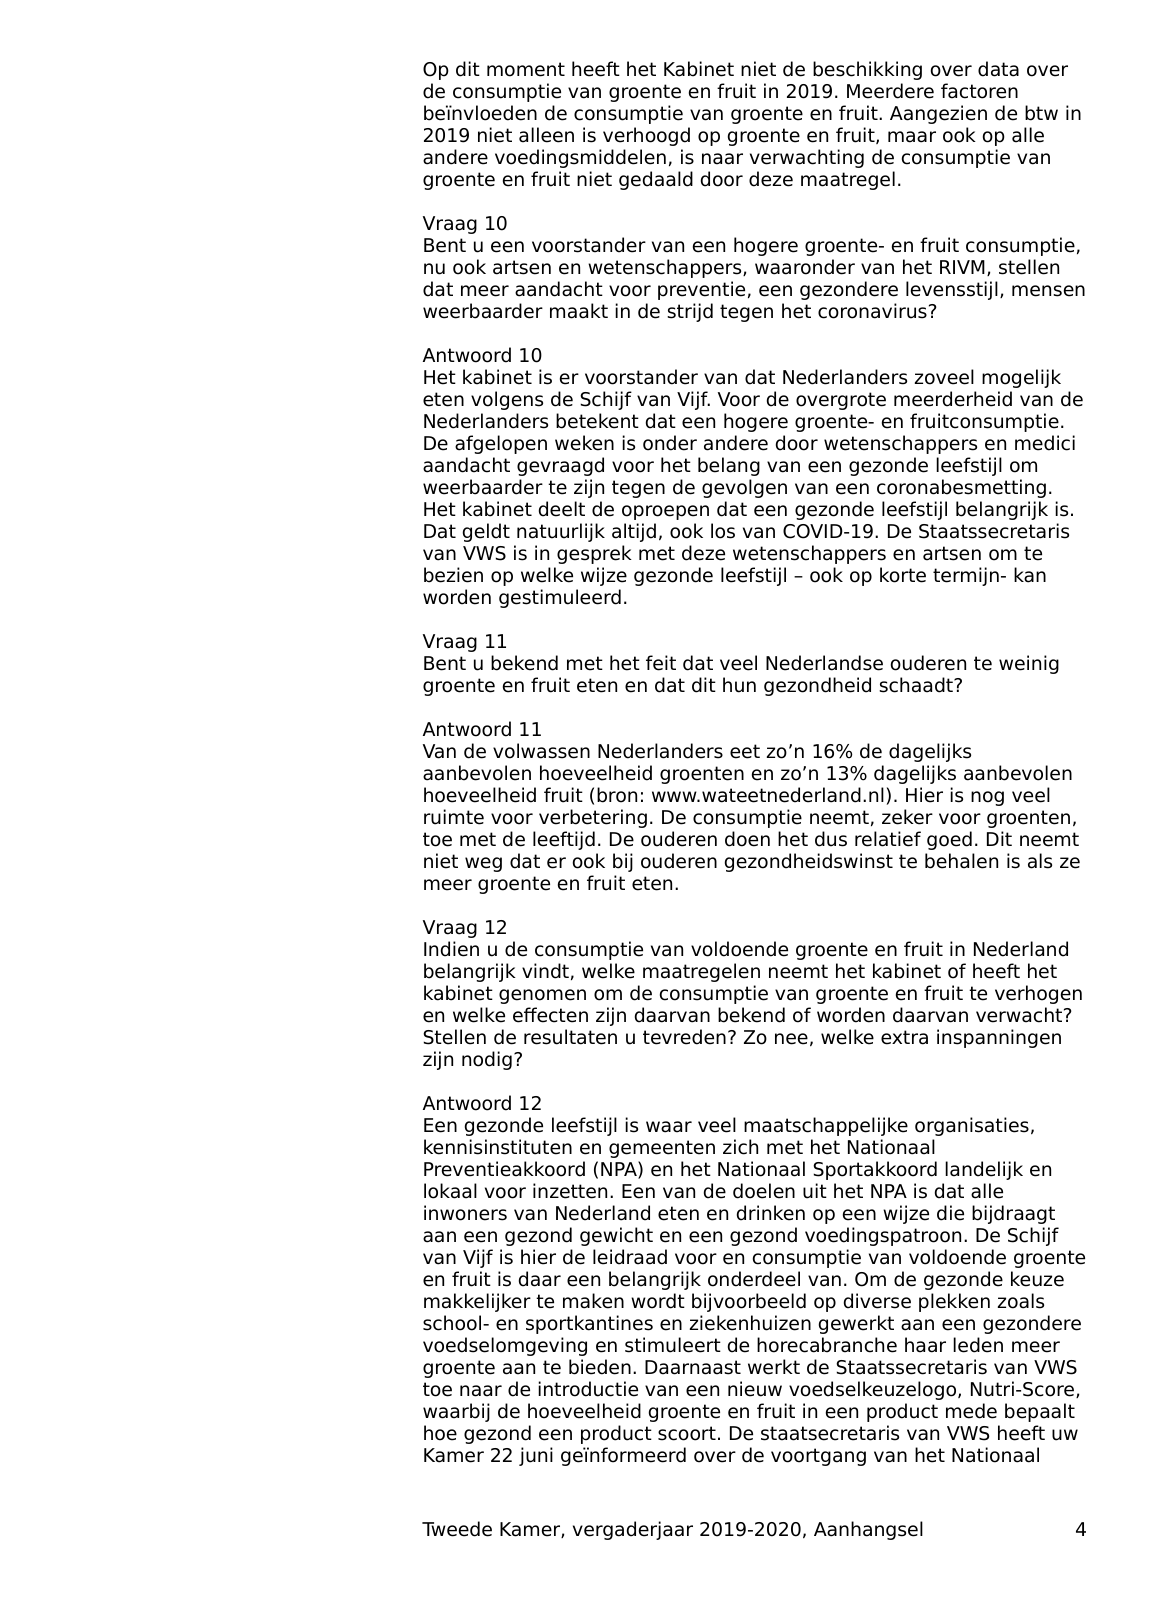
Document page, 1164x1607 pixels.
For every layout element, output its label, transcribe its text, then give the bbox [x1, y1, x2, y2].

text Van de volwassen Nederlanders eet zo’n 16% de dagelijks aanbevolen hoeveelheid groenten en zo’n 13% dagelijks aanbevolen hoeveelheid fruit (bron: www.wateetnederland.nl). Hier is nog veel ruimte voor verbetering. De consumptie neemt, zeker voor groenten, toe met de leeftijd. De ouderen doen het dus relatief goed. Dit neemt niet weg dat er ook bij ouderen gezondheidswinst te behalen is als ze meer groente en fruit eten. [422, 741, 1087, 895]
text Bent u bekend met het feit dat veel Nederlandse ouderen te weinig groente en fruit eten en dat dit hun gezondheid schaadt? [422, 653, 1087, 697]
text Antwoord 12 [422, 1093, 1087, 1115]
text Vraag 12 [422, 917, 1087, 939]
text Antwoord 11 [422, 719, 1087, 741]
text Vraag 10 [422, 213, 1087, 235]
text Indien u de consumptie van voldoende groente en fruit in Nederland belangrijk vindt, welke maatregelen neemt het kabinet of heeft het kabinet genomen om de consumptie van groente en fruit te verhogen en welke effecten zijn daarvan bekend of worden daarvan verwacht? Stellen de resultaten u tevreden? Zo nee, welke extra inspanningen zijn nodig? [422, 939, 1087, 1071]
text Antwoord 10 [422, 345, 1087, 367]
text Op dit moment heeft het Kabinet niet de beschikking over data over de consumptie van groente en fruit in 2019. Meerdere factoren beïnvloeden de consumptie van groente en fruit. Aangezien de btw in 2019 niet alleen is verhoogd op groente en fruit, maar ook op alle andere voedingsmiddelen, is naar verwachting de consumptie van groente en fruit niet gedaald door deze maatregel. [422, 59, 1087, 191]
text Een gezonde leefstijl is waar veel maatschappelijke organisaties, kennisinstituten en gemeenten zich met het Nationaal Preventieakkoord (NPA) en het Nationaal Sportakkoord landelijk en lokaal voor inzetten. Een van de doelen uit het NPA is dat alle inwoners van Nederland eten en drinken op een wijze die bijdraagt aan een gezond gewicht en een gezond voedingspatroon. De Schijf van Vijf is hier de leidraad voor en consumptie van voldoende groente en fruit is daar een belangrijk onderdeel van. Om de gezonde keuze makkelijker te maken wordt bijvoorbeeld op diverse plekken zoals school- en sportkantines en ziekenhuizen gewerkt aan een gezondere voedselomgeving en stimuleert de horecabranche haar leden meer groente aan te bieden. Daarnaast werkt de Staatssecretaris van VWS toe naar de introductie van een nieuw voedselkeuzelogo, Nutri-Score, waarbij de hoeveelheid groente en fruit in een product mede bepaalt hoe gezond een product scoort. De staatsecretaris van VWS heeft uw Kamer 22 juni geïnformeerd over de voortgang van het Nationaal [422, 1115, 1087, 1467]
text Bent u een voorstander van een hogere groente- en fruit consumptie, nu ook artsen en wetenschappers, waaronder van het RIVM, stellen dat meer aandacht voor preventie, een gezondere levensstijl, mensen weerbaarder maakt in de strijd tegen het coronavirus? [422, 235, 1087, 323]
text Het kabinet is er voorstander van dat Nederlanders zoveel mogelijk eten volgens de Schijf van Vijf. Voor de overgrote meerderheid van de Nederlanders betekent dat een hogere groente- en fruitconsumptie. De afgelopen weken is onder andere door wetenschappers en medici aandacht gevraagd voor het belang van een gezonde leefstijl om weerbaarder te zijn tegen de gevolgen van een coronabesmetting. Het kabinet deelt de oproepen dat een gezonde leefstijl belangrijk is. Dat geldt natuurlijk altijd, ook los van COVID-19. De Staatssecretaris van VWS is in gesprek met deze wetenschappers en artsen om te bezien op welke wijze gezonde leefstijl – ook op korte termijn- kan worden gestimuleerd. [422, 367, 1087, 609]
text Vraag 11 [422, 631, 1087, 653]
